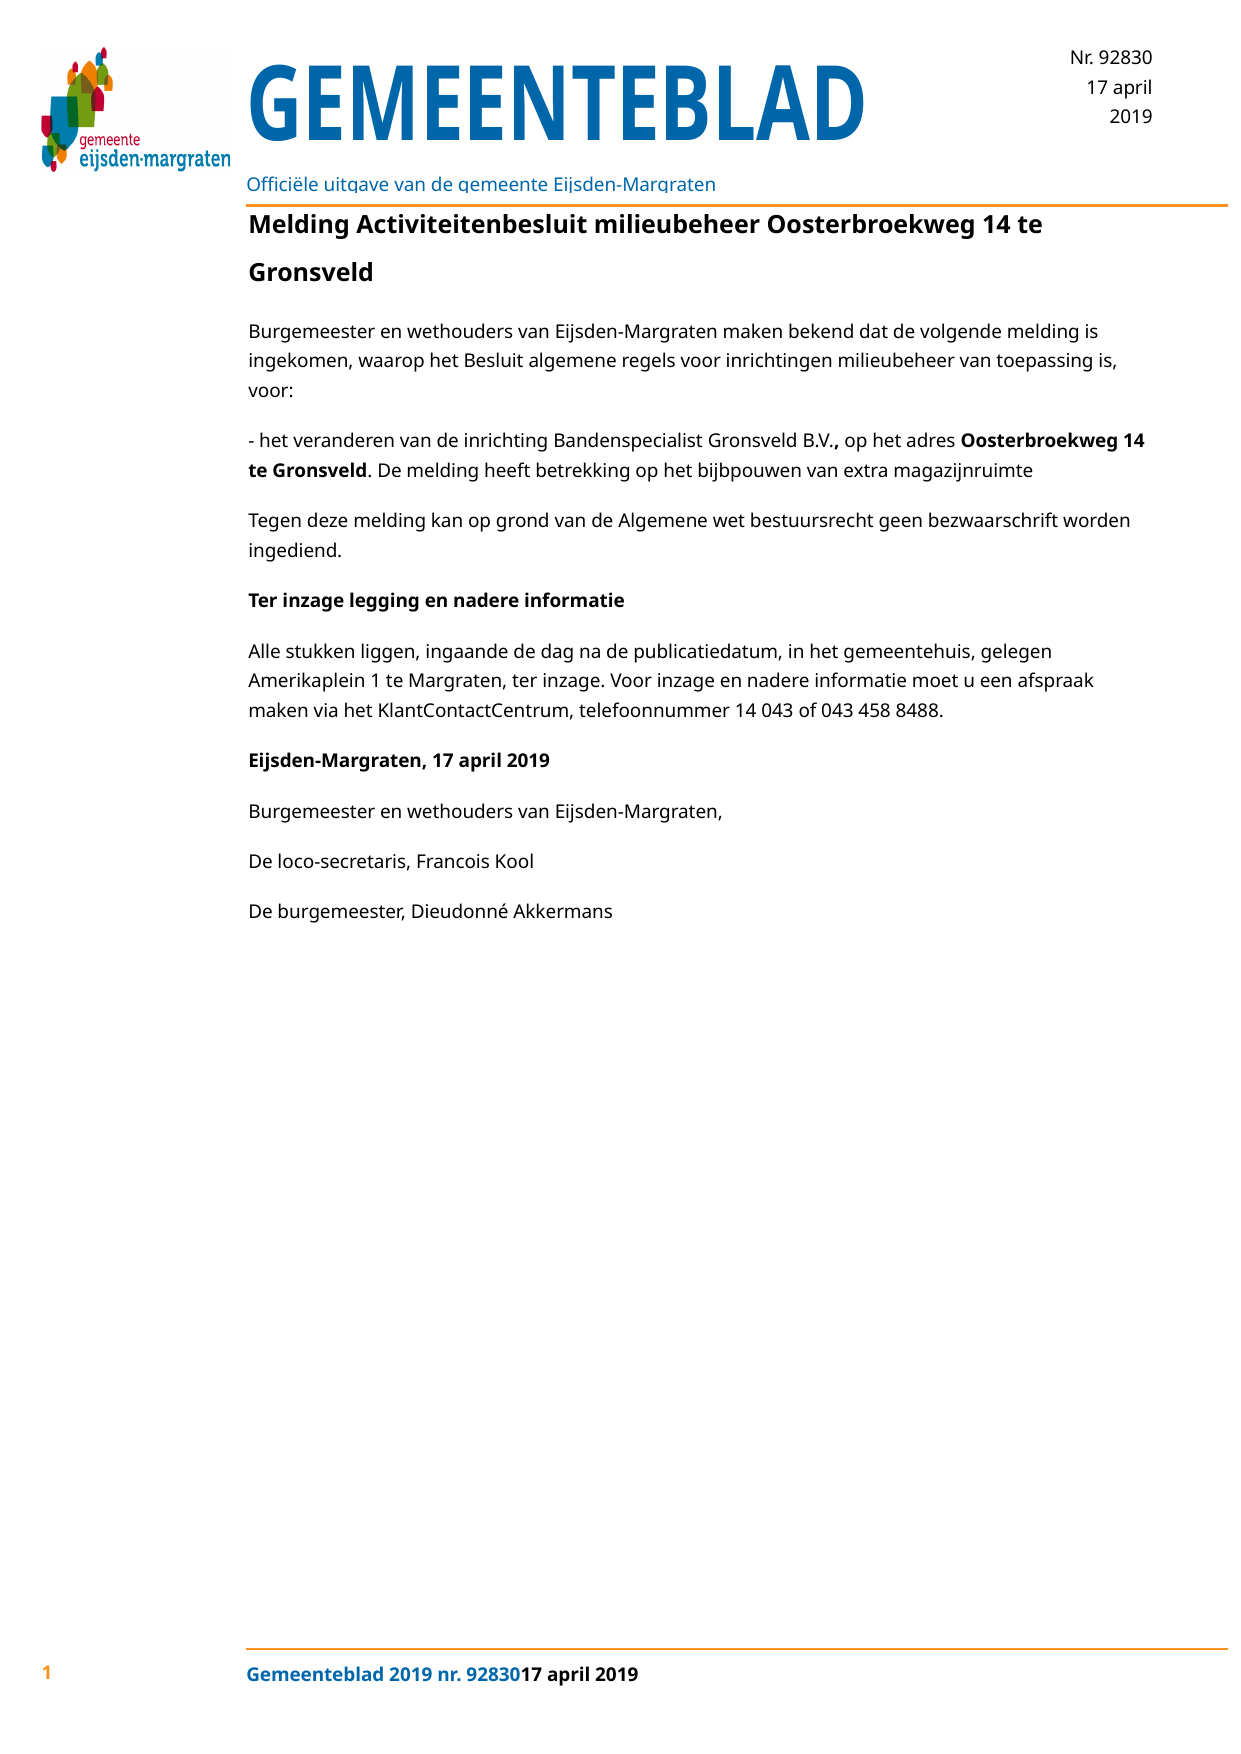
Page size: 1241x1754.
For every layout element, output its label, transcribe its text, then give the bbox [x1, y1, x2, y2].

text - het veranderen van de inrichting Bandenspecialist Gronsveld B.V., op het adres Oosterbroekweg 14 te Gronsveld. De melding heeft betrekking op het bijbpouwen van extra magazijnruimte [248, 427, 1152, 483]
picture [41, 47, 231, 172]
text Tegen deze melding kan op grond van de Algemene wet bestuursrecht geen bezwaarschrift worden ingediend. [248, 507, 1152, 563]
text Eijsden-Margraten, 17 april 2019 [248, 747, 1152, 773]
text Melding Activiteitenbesluit milieubeheer Oosterbroekweg 14 te Gronsveld [248, 207, 1152, 288]
text Alle stukken liggen, ingaande de dag na de publicatiedatum, in het gemeentehuis, gelegen Amerikaplein 1 te Margraten, ter inzage. Voor inzage en nadere informatie moet u een afspraak maken via het KlantContactCentrum, telefoonnummer 14 043 of 043 458 8488. [248, 638, 1152, 723]
text Burgemeester en wethouders van Eijsden-Margraten, [248, 798, 1152, 824]
text Burgemeester en wethouders van Eijsden-Margraten maken bekend dat de volgende melding is ingekomen, waarop het Besluit algemene regels voor inrichtingen milieubeheer van toepassing is, voor: [248, 318, 1152, 403]
text Ter inzage legging en nadere informatie [248, 587, 1152, 613]
text De loco-secretaris, Francois Kool [248, 848, 1152, 874]
text De burgemeester, Dieudonné Akkermans [248, 899, 1152, 924]
